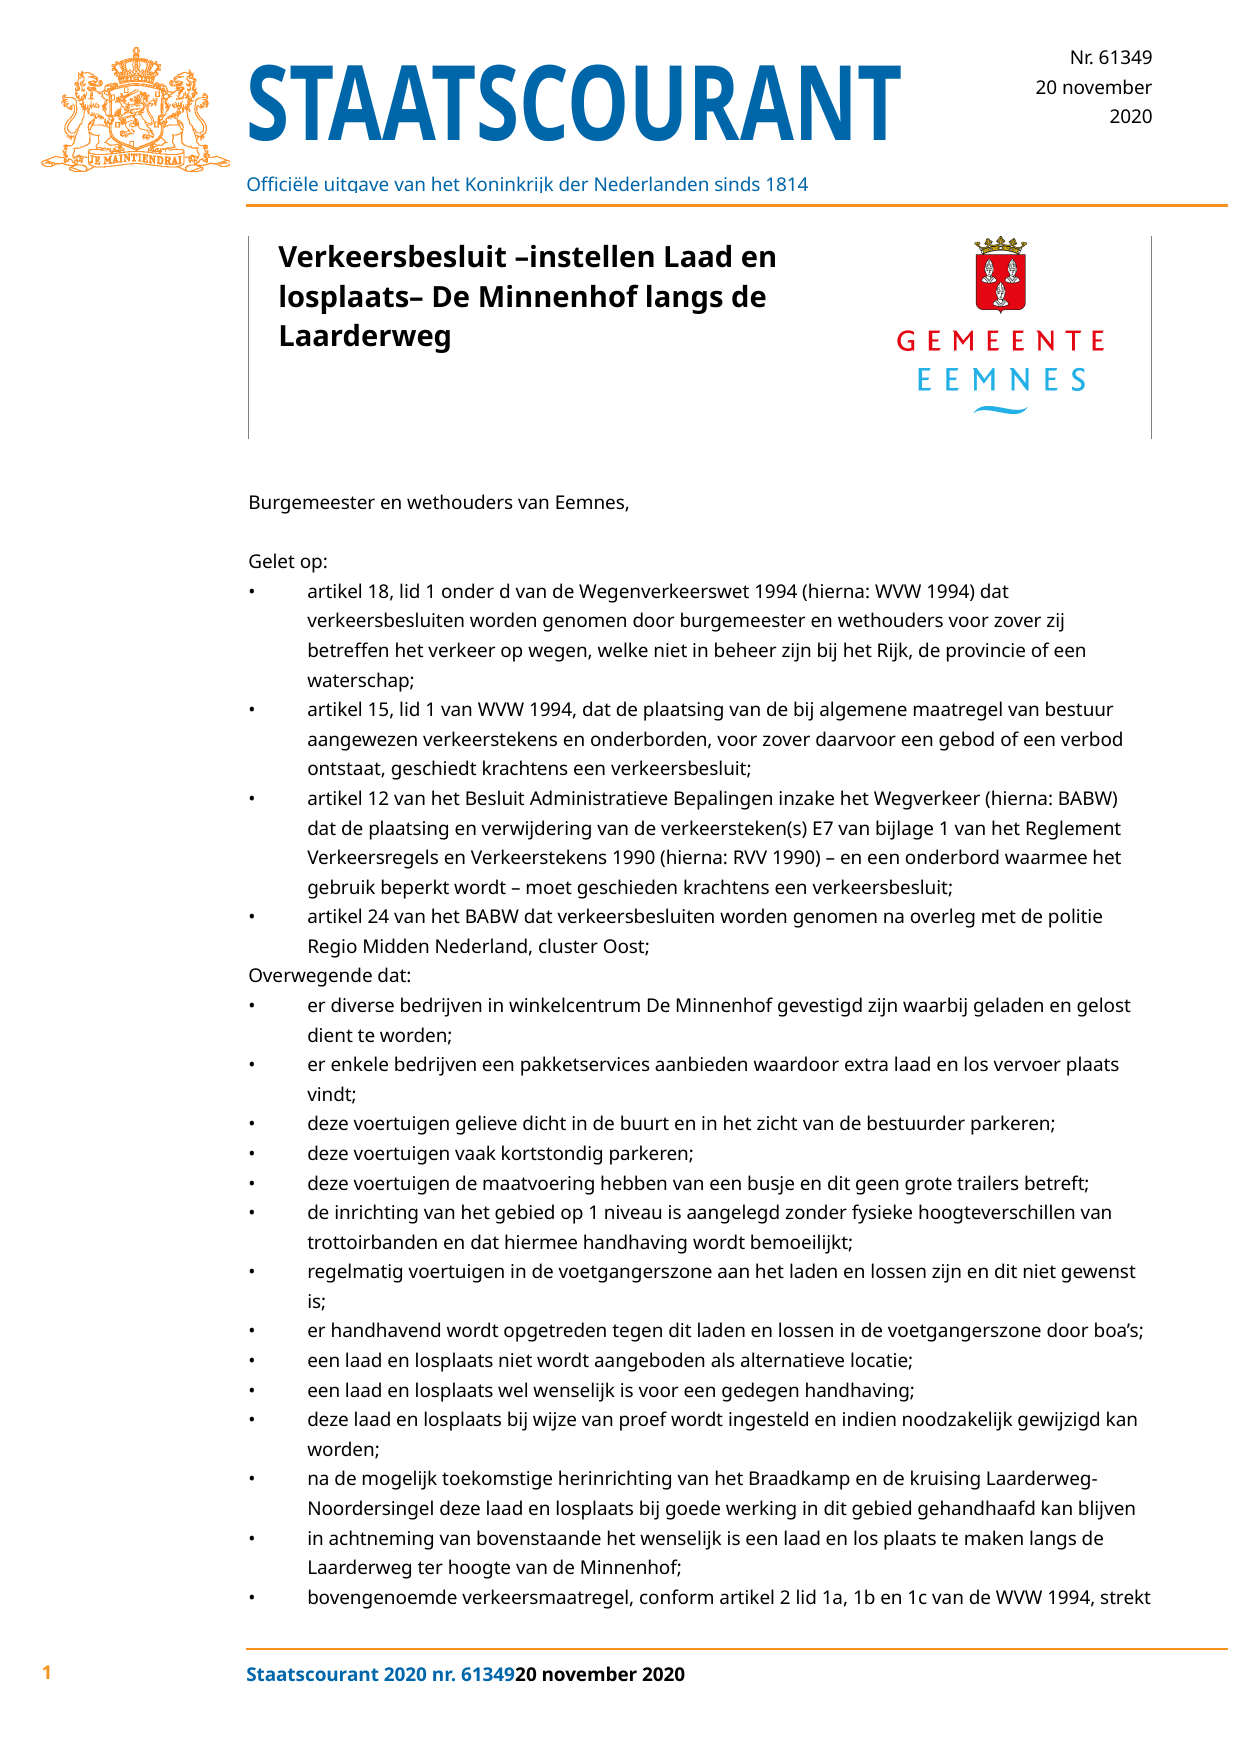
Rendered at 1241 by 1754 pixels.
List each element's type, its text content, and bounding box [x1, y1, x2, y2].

list artikel 15, lid 1 van WVW 1994, dat de plaatsing van de bij algemene maatregel van bestuur aangewezen verkeerstekens en onderborden, voor zover daarvoor een gebod of een verbod ontstaat, geschiedt krachtens een verkeersbesluit; [248, 696, 1152, 781]
list een laad en losplaats wel wenselijk is voor een gedegen handhaving; [248, 1377, 1152, 1403]
list in achtneming van bovenstaande het wenselijk is een laad en los plaats te maken langs de Laarderweg ter hoogte van de Minnenhof; [248, 1525, 1152, 1580]
list deze voertuigen gelieve dicht in de buurt en in het zicht van de bestuurder parkeren; [248, 1111, 1152, 1136]
picture [897, 236, 1104, 414]
list artikel 12 van het Besluit Administratieve Bepalingen inzake het Wegverkeer (hierna: BABW) dat de plaatsing en verwijdering van de verkeersteken(s) E7 van bijlage 1 van het Reglement Verkeersregels en Verkeerstekens 1990 (hierna: RVV 1990) – en een onderbord waarmee het gebruik beperkt wordt – moet geschieden krachtens een verkeersbesluit; [248, 785, 1152, 900]
list er handhavend wordt opgetreden tegen dit laden en lossen in de voetgangerszone door boa’s; [248, 1318, 1152, 1343]
list artikel 18, lid 1 onder d van de Wegenverkeerswet 1994 (hierna: WVW 1994) dat verkeersbesluiten worden genomen door burgemeester en wethouders voor zover zij betreffen het verkeer op wegen, welke niet in beheer zijn bij het Rijk, de provincie of een waterschap; [248, 578, 1152, 693]
list deze voertuigen de maatvoering hebben van een busje en dit geen grote trailers betreft; [248, 1170, 1152, 1196]
list deze voertuigen vaak kortstondig parkeren; [248, 1140, 1152, 1166]
list bovengenoemde verkeersmaatregel, conform artikel 2 lid 1a, 1b en 1c van de WVW 1994, strekt [248, 1584, 1152, 1610]
list een laad en losplaats niet wordt aangeboden als alternatieve locatie; [248, 1347, 1152, 1373]
list regelmatig voertuigen in de voetgangerszone aan het laden en lossen zijn en dit niet gewenst is; [248, 1258, 1152, 1314]
text Overwegende dat: [248, 963, 1152, 988]
text Gelet op: [248, 548, 1152, 574]
list de inrichting van het gebied op 1 niveau is aangelegd zonder fysieke hoogteverschillen van trottoirbanden en dat hiermee handhaving wordt bemoeilijkt; [248, 1199, 1152, 1255]
picture [41, 47, 231, 172]
text Burgemeester en wethouders van Eemnes, [248, 489, 1152, 515]
list artikel 24 van het BABW dat verkeersbesluiten worden genomen na overleg met de politie Regio Midden Nederland, cluster Oost; [248, 903, 1152, 959]
table_header Verkeersbesluit –instellen Laad en losplaats– De Minnenhof langs de Laarderweg [249, 236, 850, 439]
table_header [850, 414, 1151, 439]
list er enkele bedrijven een pakketservices aanbieden waardoor extra laad en los vervoer plaats vindt; [248, 1051, 1152, 1107]
list er diverse bedrijven in winkelcentrum De Minnenhof gevestigd zijn waarbij geladen en gelost dient te worden; [248, 992, 1152, 1048]
table_header [1104, 236, 1151, 413]
list na de mogelijk toekomstige herinrichting van het Braadkamp en de kruising Laarderweg-Noordersingel deze laad en losplaats bij goede werking in dit gebied gehandhaafd kan blijven [248, 1466, 1152, 1521]
list deze laad en losplaats bij wijze van proef wordt ingesteld en indien noodzakelijk gewijzigd kan worden; [248, 1406, 1152, 1462]
table_header [850, 236, 897, 413]
